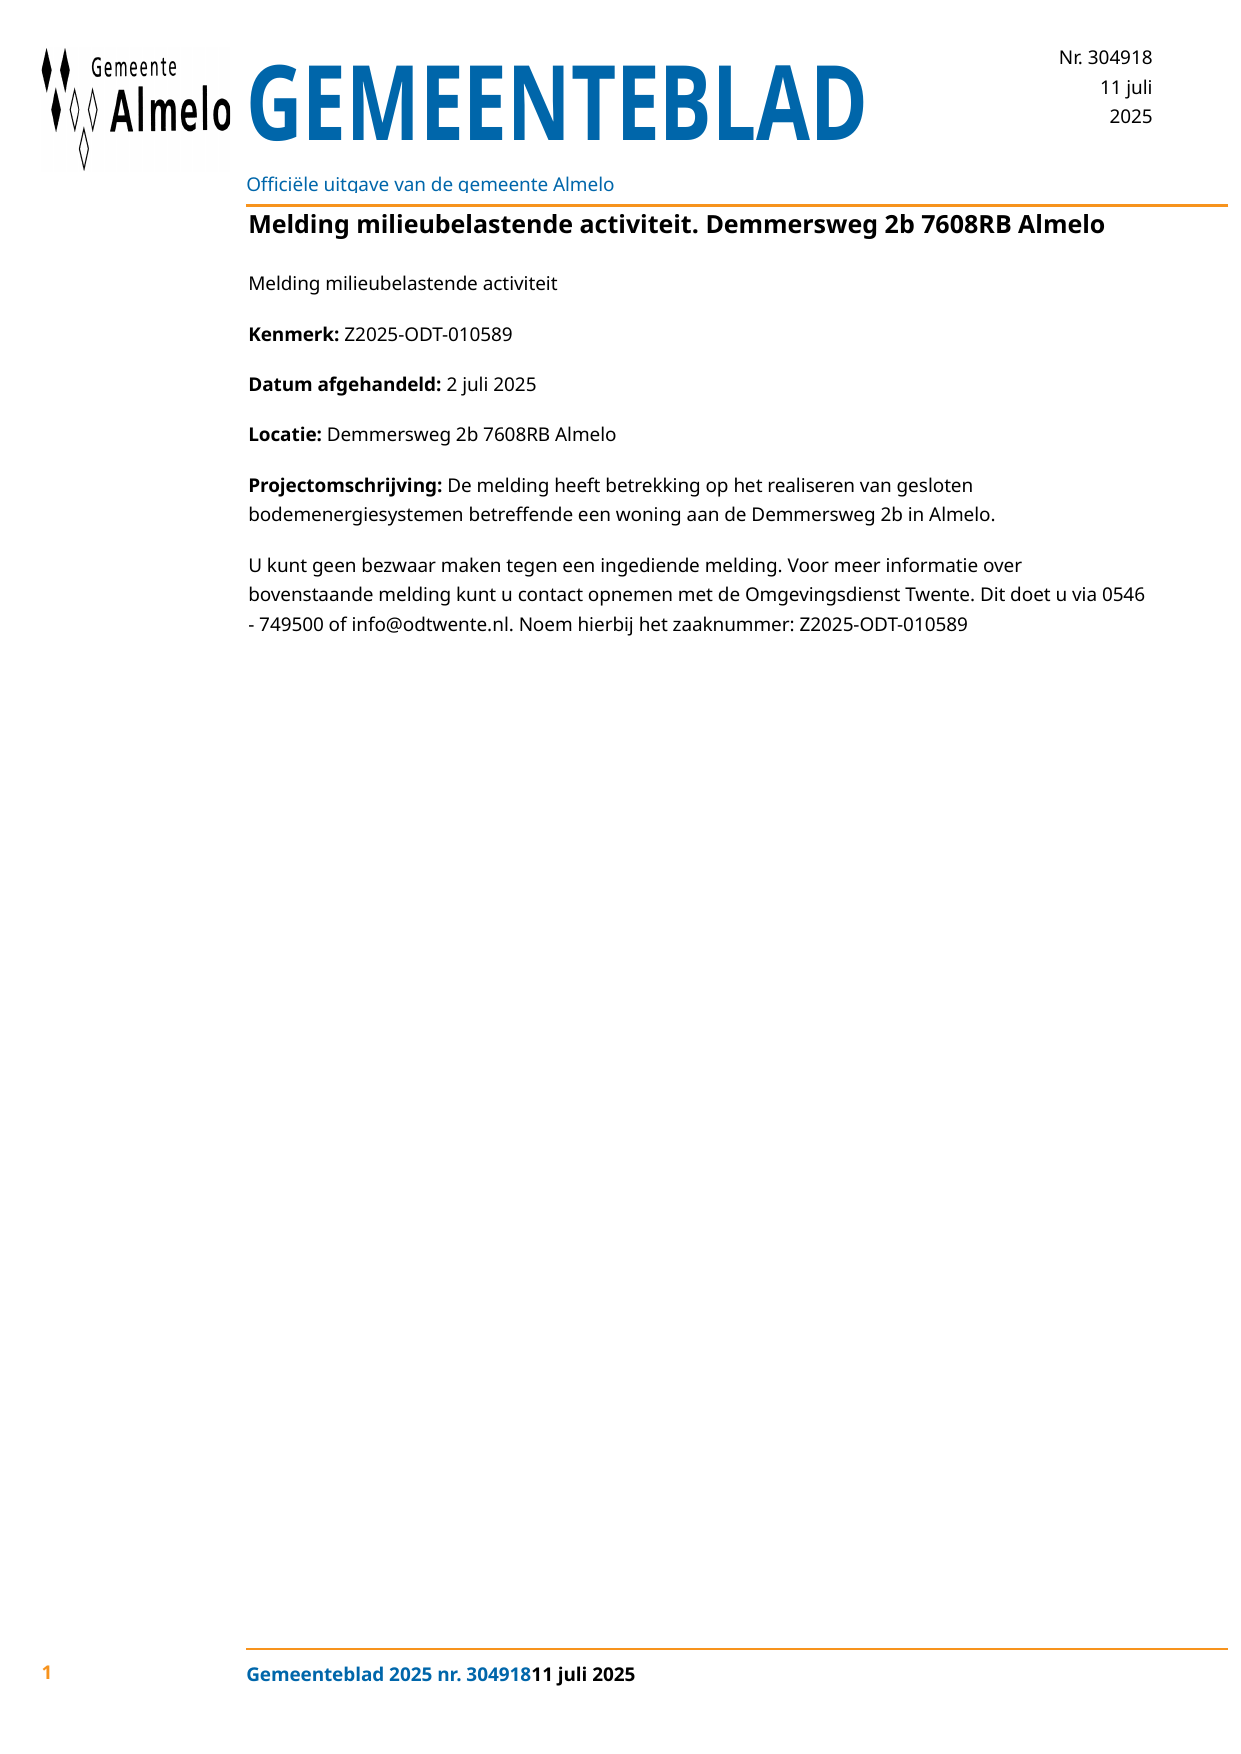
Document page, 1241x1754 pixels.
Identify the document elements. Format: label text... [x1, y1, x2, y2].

text Melding milieubelastende activiteit. Demmersweg 2b 7608RB Almelo [248, 207, 1152, 241]
text Melding milieubelastende activiteit [248, 270, 1152, 296]
text U kunt geen bezwaar maken tegen een ingediende melding. Voor meer informatie over bovenstaande melding kunt u contact opnemen met de Omgevingsdienst Twente. Dit doet u via 0546 - 749500 of info@odtwente.nl. Noem hierbij het zaaknummer: Z2025-ODT-010589 [248, 552, 1152, 637]
picture [41, 47, 231, 172]
text Locatie: Demmersweg 2b 7608RB Almelo [248, 422, 1152, 447]
text Projectomschrijving: De melding heeft betrekking op het realiseren van gesloten bodemenergiesystemen betreffende een woning aan de Demmersweg 2b in Almelo. [248, 472, 1152, 527]
text Datum afgehandeld: 2 juli 2025 [248, 371, 1152, 397]
text Kenmerk: Z2025-ODT-010589 [248, 321, 1152, 346]
